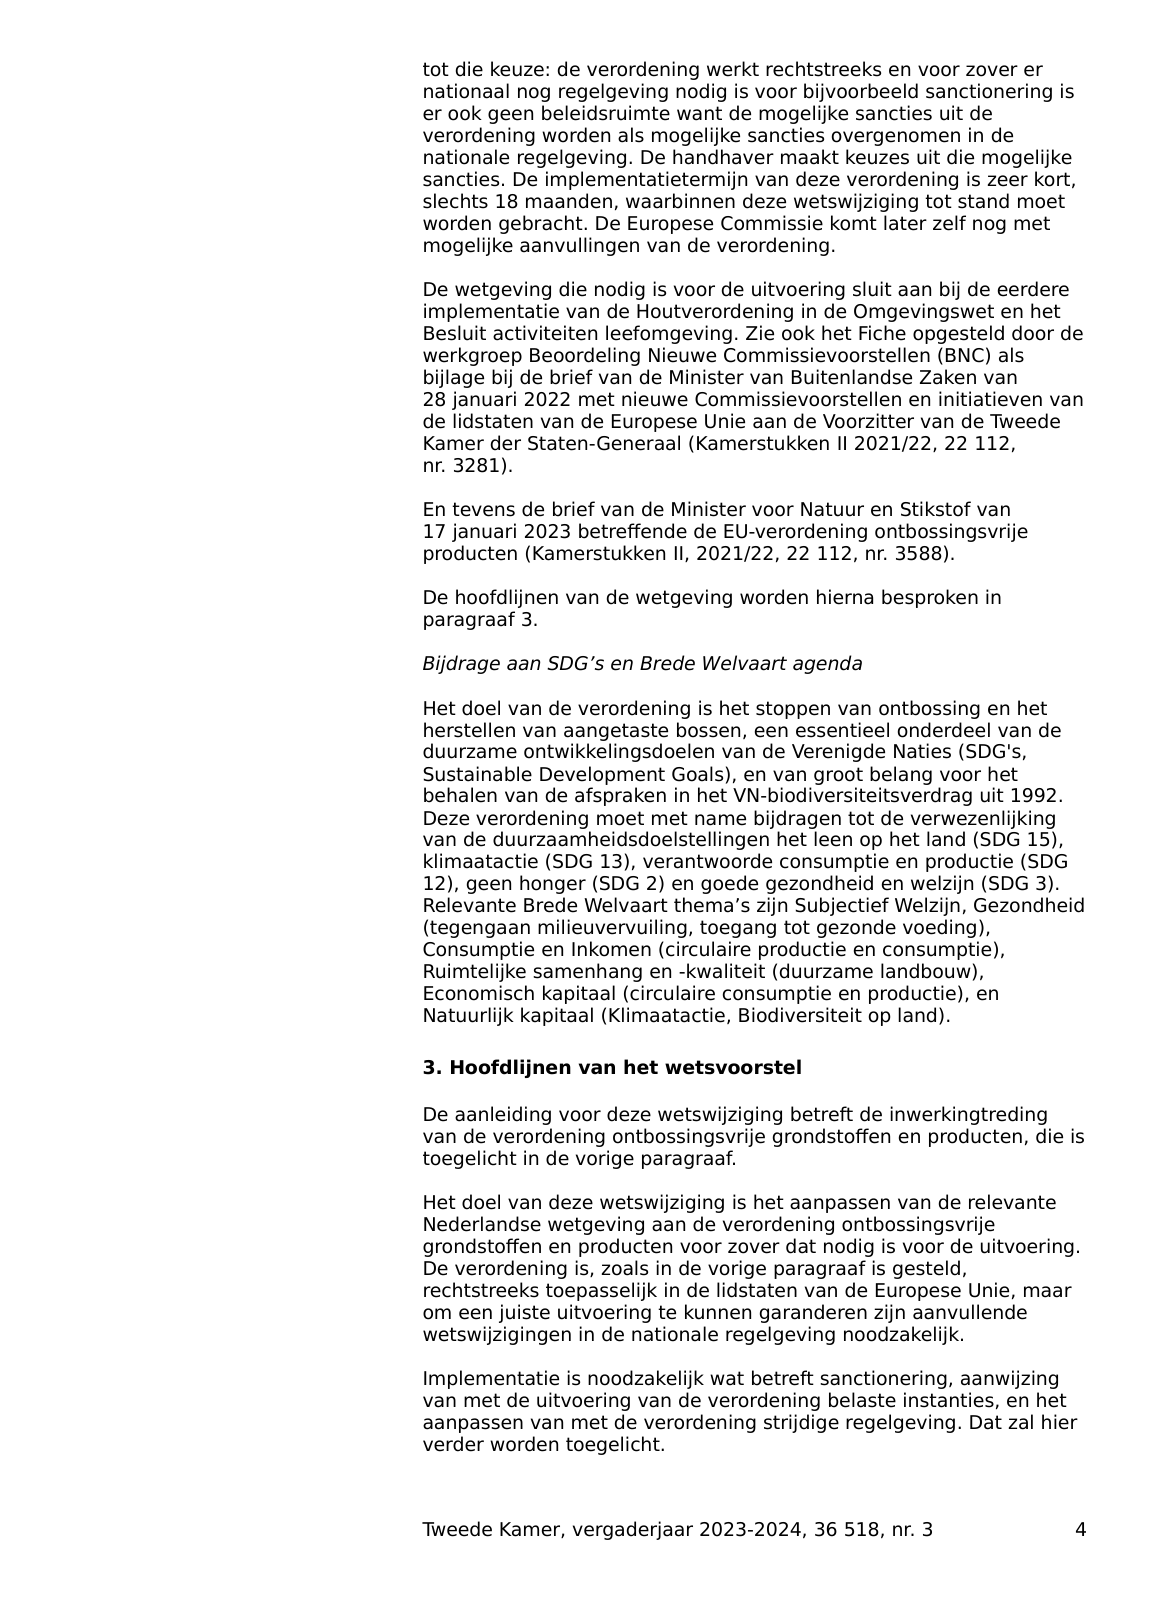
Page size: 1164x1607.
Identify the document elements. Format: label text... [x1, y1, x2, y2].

subtitle Bijdrage aan SDG’s en Brede Welvaart agenda [422, 653, 1087, 675]
subtitle 3. Hoofdlijnen van het wetsvoorstel [422, 1057, 1087, 1079]
text Implementatie is noodzakelijk wat betreft sanctionering, aanwijzing van met de uitvoering van de verordening belaste instanties, en het aanpassen van met de verordening strijdige regelgeving. Dat zal hier verder worden toegelicht. [422, 1368, 1087, 1456]
text Het doel van de verordening is het stoppen van ontbossing en het herstellen van aangetaste bossen, een essentieel onderdeel van de duurzame ontwikkelingsdoelen van de Verenigde Naties (SDG's, Sustainable Development Goals), en van groot belang voor het behalen van de afspraken in het VN-biodiversiteitsverdrag uit 1992. Deze verordening moet met name bijdragen tot de verwezenlijking van de duurzaamheidsdoelstellingen het leen op het land (SDG 15), klimaatactie (SDG 13), verantwoorde consumptie en productie (SDG 12), geen honger (SDG 2) en goede gezondheid en welzijn (SDG 3). Relevante Brede Welvaart thema’s zijn Subjectief Welzijn, Gezondheid (tegengaan milieuvervuiling, toegang tot gezonde voeding), Consumptie en Inkomen (circulaire productie en consumptie), Ruimtelijke samenhang en -kwaliteit (duurzame landbouw), Economisch kapitaal (circulaire consumptie en productie), en Natuurlijk kapitaal (Klimaatactie, Biodiversiteit op land). [422, 697, 1087, 1027]
text Het doel van deze wetswijziging is het aanpassen van de relevante Nederlandse wetgeving aan de verordening ontbossingsvrije grondstoffen en producten voor zover dat nodig is voor de uitvoering. De verordening is, zoals in de vorige paragraaf is gesteld, rechtstreeks toepasselijk in de lidstaten van de Europese Unie, maar om een juiste uitvoering te kunnen garanderen zijn aanvullende wetswijzigingen in de nationale regelgeving noodzakelijk. [422, 1192, 1087, 1346]
text En tevens de brief van de Minister voor Natuur en Stikstof van 17 januari 2023 betreffende de EU-verordening ontbossingsvrije producten (Kamerstukken II, 2021/22, 22 112, nr. 3588). [422, 499, 1087, 565]
text De hoofdlijnen van de wetgeving worden hierna besproken in paragraaf 3. [422, 587, 1087, 631]
text tot die keuze: de verordening werkt rechtstreeks en voor zover er nationaal nog regelgeving nodig is voor bijvoorbeeld sanctionering is er ook geen beleidsruimte want de mogelijke sancties uit de verordening worden als mogelijke sancties overgenomen in de nationale regelgeving. De handhaver maakt keuzes uit die mogelijke sancties. De implementatietermijn van deze verordening is zeer kort, slechts 18 maanden, waarbinnen deze wetswijziging tot stand moet worden gebracht. De Europese Commissie komt later zelf nog met mogelijke aanvullingen van de verordening. [422, 59, 1087, 257]
text De wetgeving die nodig is voor de uitvoering sluit aan bij de eerdere implementatie van de Houtverordening in de Omgevingswet en het Besluit activiteiten leefomgeving. Zie ook het Fiche opgesteld door de werkgroep Beoordeling Nieuwe Commissievoorstellen (BNC) als bijlage bij de brief van de Minister van Buitenlandse Zaken van 28 januari 2022 met nieuwe Commissievoorstellen en initiatieven van de lidstaten van de Europese Unie aan de Voorzitter van de Tweede Kamer der Staten-Generaal (Kamerstukken II 2021/22, 22 112, nr. 3281). [422, 279, 1087, 477]
text De aanleiding voor deze wetswijziging betreft de inwerkingtreding van de verordening ontbossingsvrije grondstoffen en producten, die is toegelicht in de vorige paragraaf. [422, 1104, 1087, 1170]
